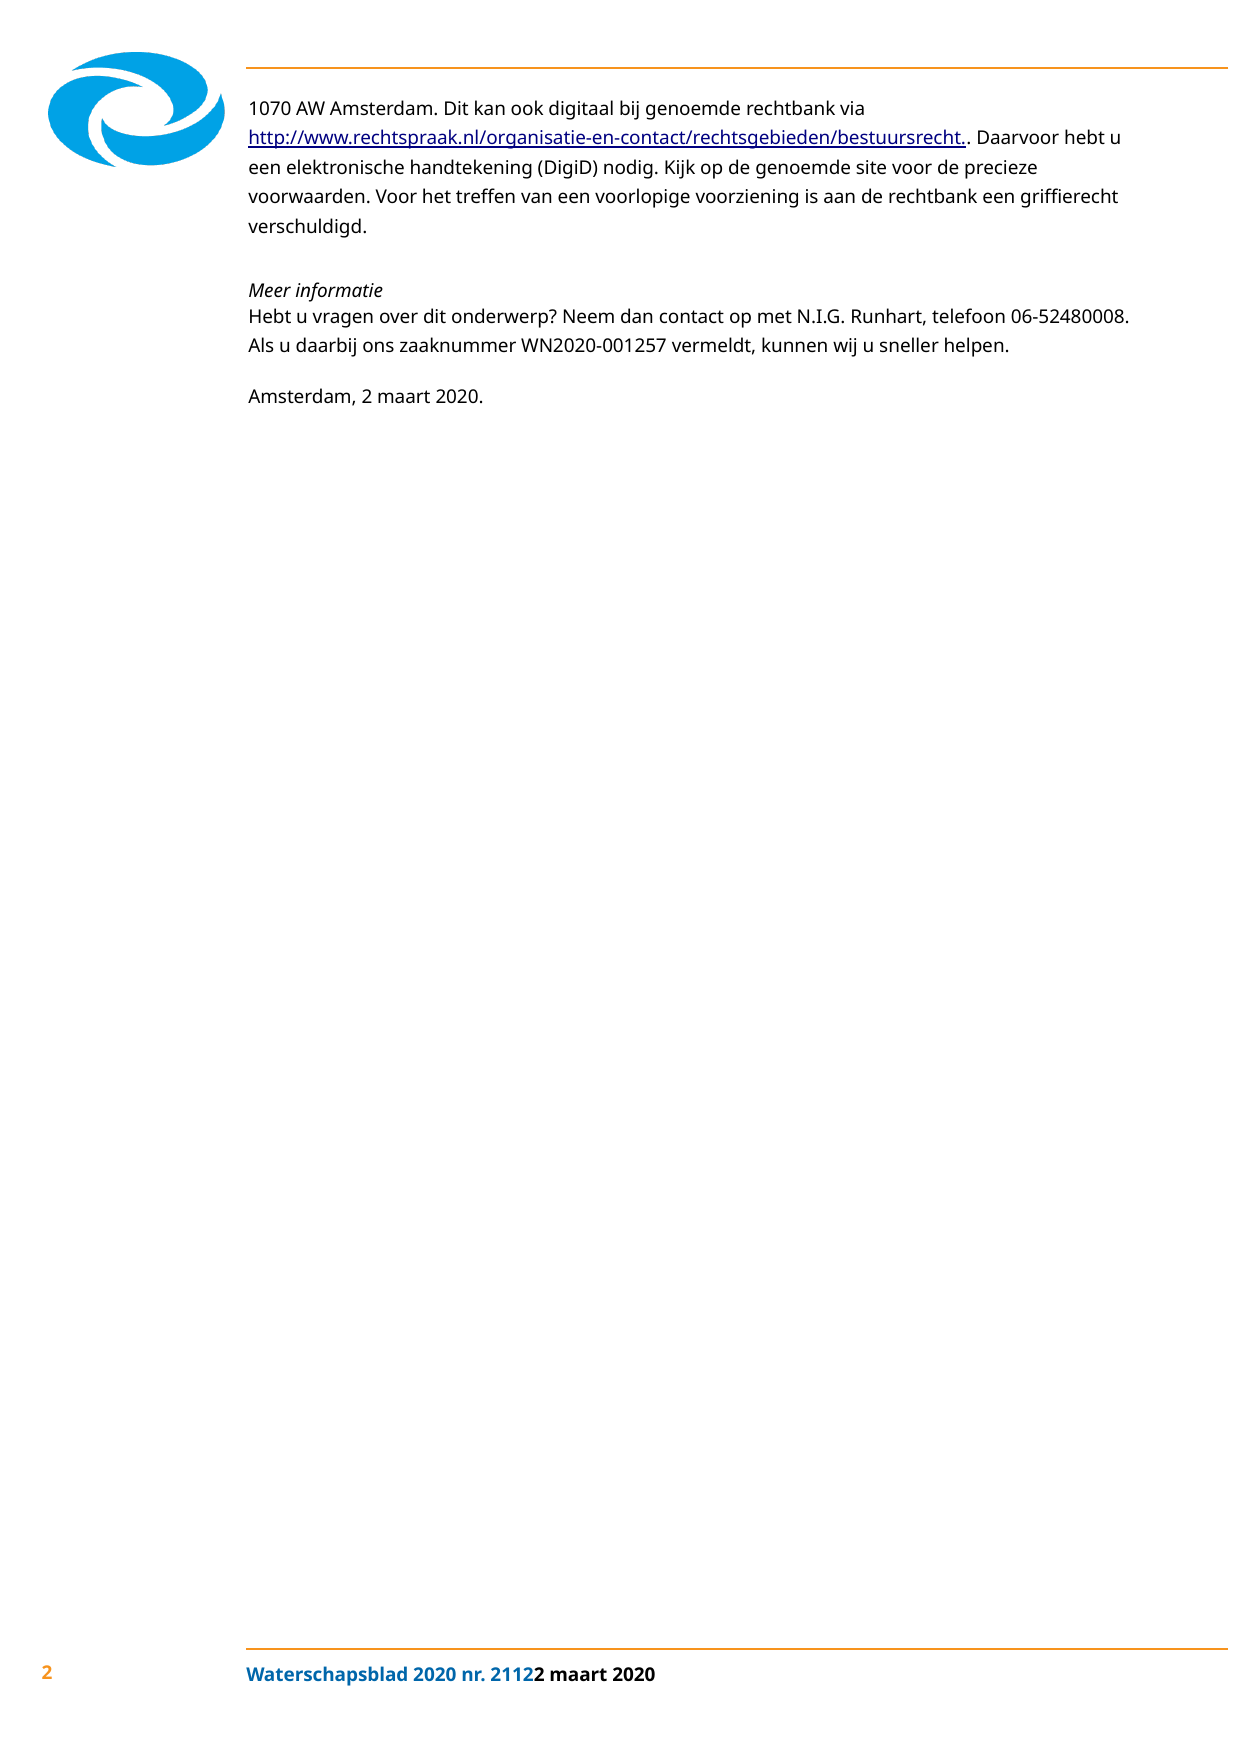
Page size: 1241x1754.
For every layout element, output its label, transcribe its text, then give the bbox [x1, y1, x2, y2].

text Amsterdam, 2 maart 2020. [248, 383, 1152, 408]
text Hebt u vragen over dit onderwerp? Neem dan contact op met N.I.G. Runhart, telefoon 06-52480008. Als u daarbij ons zaaknummer WN2020-001257 vermeldt, kunnen wij u sneller helpen. [248, 303, 1152, 358]
text Meer informatie [248, 277, 1152, 303]
text 1070 AW Amsterdam. Dit kan ook digitaal bij genoemde rechtbank via http://www.rechtspraak.nl/organisatie-en-contact/rechtsgebieden/bestuursrecht.. Daarvoor hebt u een elektronische handtekening (DigiD) nodig. Kijk op de genoemde site voor de precieze voorwaarden. Voor het treffen van een voorlopige voorziening is aan de rechtbank een griffierecht verschuldigd. [248, 95, 1152, 239]
picture [41, 47, 231, 172]
